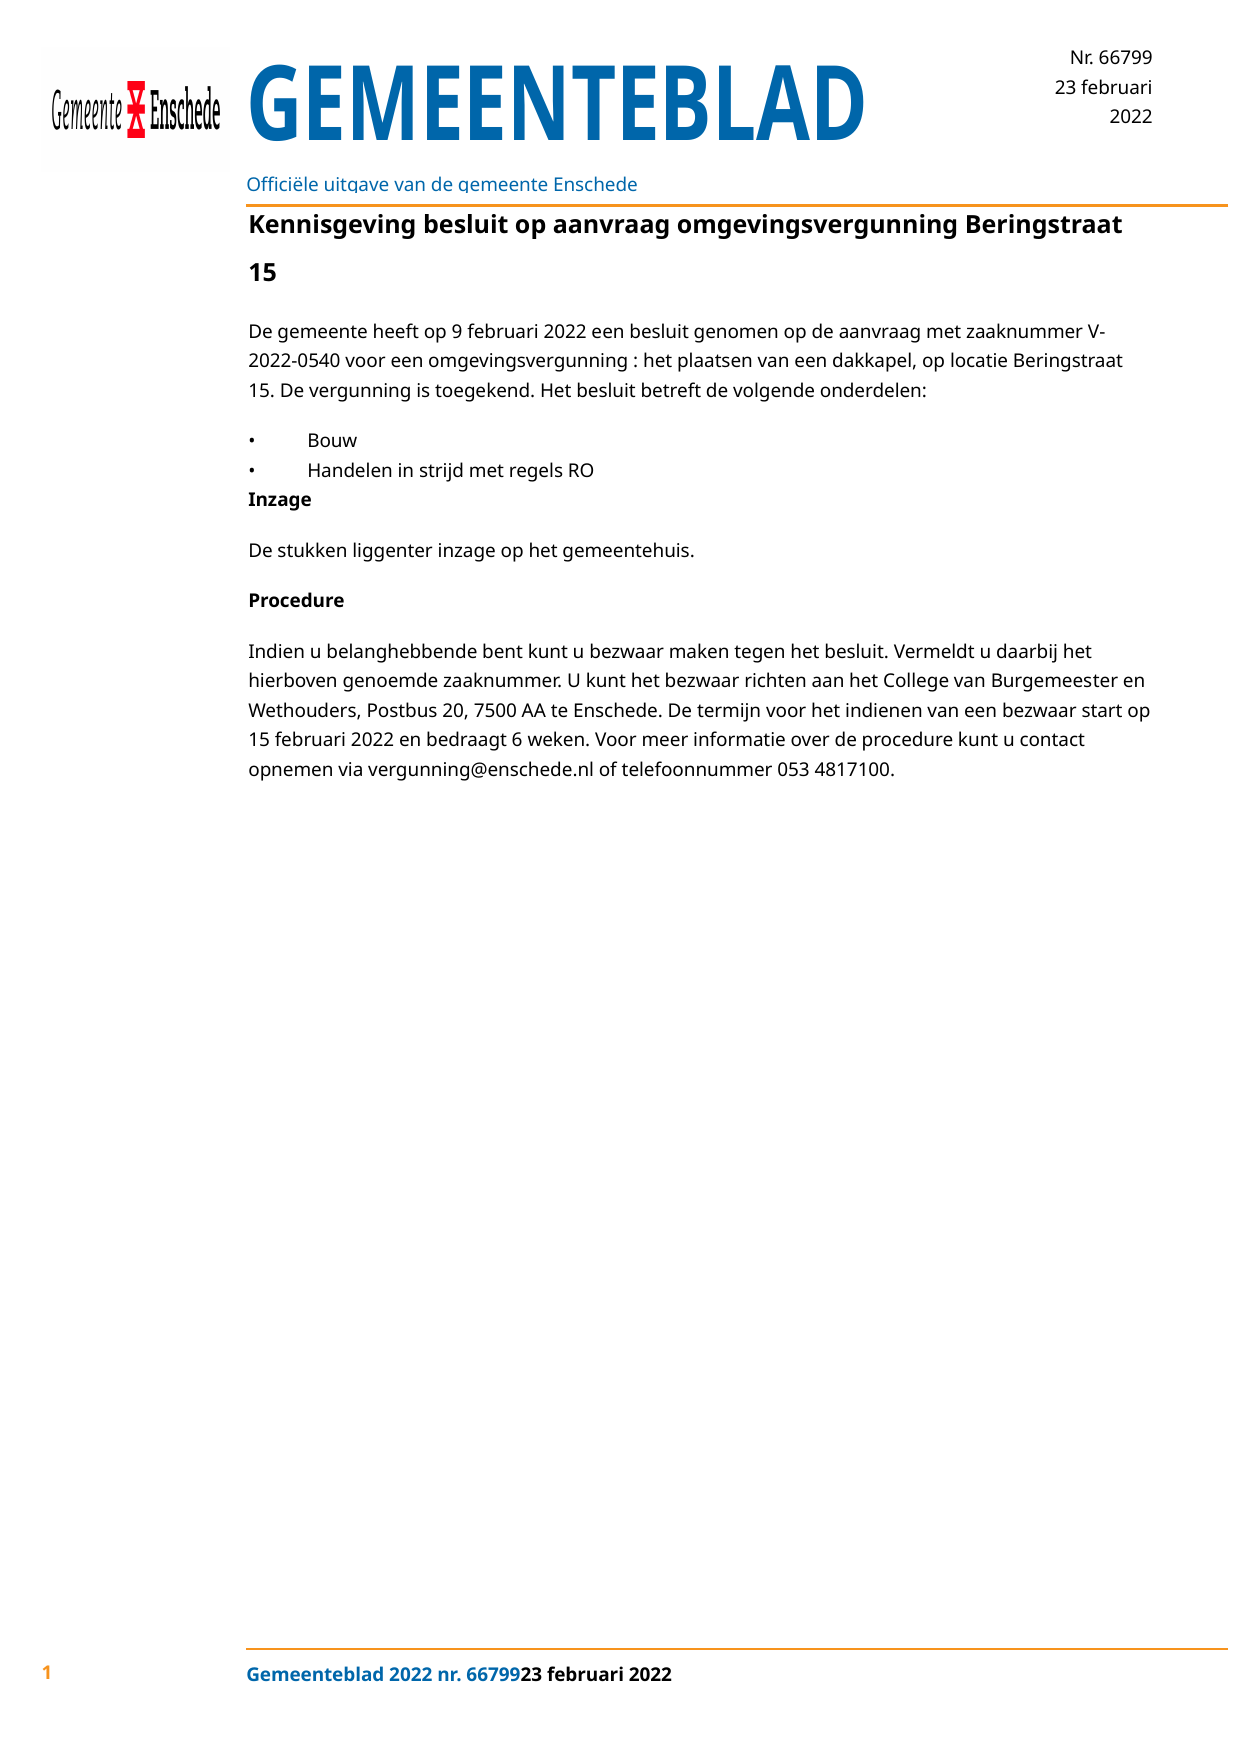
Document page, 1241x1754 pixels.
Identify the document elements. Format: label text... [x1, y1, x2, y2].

list Handelen in strijd met regels RO [248, 457, 1152, 483]
text Kennisgeving besluit op aanvraag omgevingsvergunning Beringstraat 15 [248, 207, 1152, 288]
text De gemeente heeft op 9 februari 2022 een besluit genomen op de aanvraag met zaaknummer V-2022-0540 voor een omgevingsvergunning : het plaatsen van een dakkapel, op locatie Beringstraat 15. De vergunning is toegekend. Het besluit betreft de volgende onderdelen: [248, 318, 1152, 403]
text Procedure [248, 587, 1152, 613]
text Inzage [248, 487, 1152, 512]
text De stukken liggenter inzage op het gemeentehuis. [248, 537, 1152, 563]
picture [41, 47, 231, 172]
list Bouw [248, 427, 1152, 453]
text Indien u belanghebbende bent kunt u bezwaar maken tegen het besluit. Vermeldt u daarbij het hierboven genoemde zaaknummer. U kunt het bezwaar richten aan het College van Burgemees­ter en Wethouders, Postbus 20, 7500 AA te Enschede. De termijn voor het indienen van een bezwaar start op 15 februari 2022 en bedraagt 6 weken. Voor meer informatie over de procedure kunt u contact opnemen via vergunning@enschede.nl of telefoonnummer 053 4817100. [248, 638, 1152, 782]
